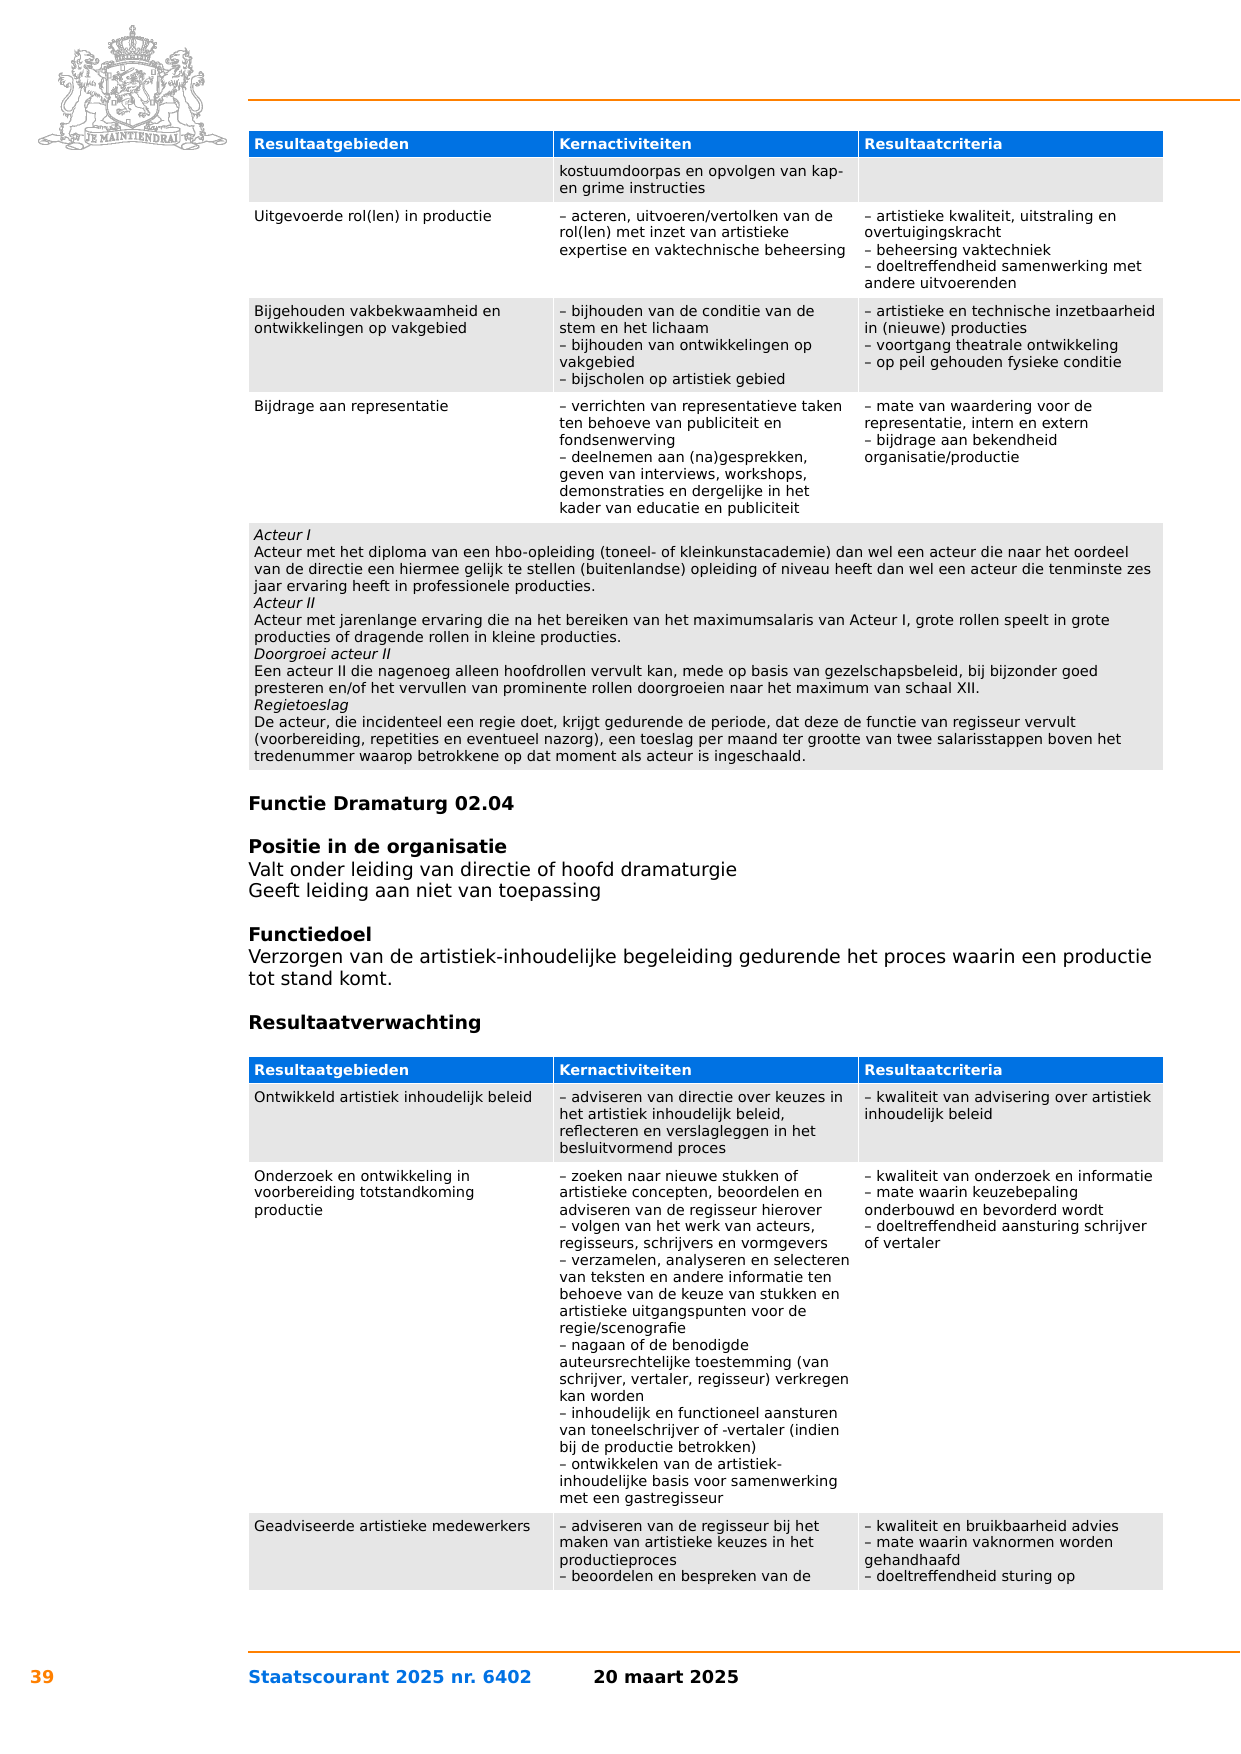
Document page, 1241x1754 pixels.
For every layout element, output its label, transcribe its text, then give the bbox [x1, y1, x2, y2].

table_cell Geadviseerde artistieke medewerkers [249, 1513, 553, 1590]
table_header Resultaatgebieden [249, 131, 553, 157]
table_cell kostuumdoorpas en opvolgen van kap- en grime instructies [554, 158, 858, 202]
text Valt onder leiding van directie of hoofd dramaturgie [248, 858, 1163, 880]
table_cell – adviseren van de regisseur bij het maken van artistieke keuzes in het productieproces – beoordelen en bespreken van de [554, 1513, 858, 1590]
table_cell – bijhouden van de conditie van de stem en het lichaam – bijhouden van ontwikkelingen op vakgebied – bijscholen op artistiek gebied [554, 298, 858, 392]
picture [38, 25, 227, 150]
table_cell Onderzoek en ontwikkeling in voorbereiding totstandkoming productie [249, 1163, 553, 1512]
table_cell – mate van waardering voor de representatie, intern en extern – bijdrage aan bekendheid organisatie/productie [859, 393, 1163, 522]
table_cell – verrichten van representatieve taken ten behoeve van publiciteit en fondsenwerving – deelnemen aan (na)gesprekken, geven van interviews, workshops, demonstraties en dergelijke in het kader van educatie en publiciteit [554, 393, 858, 522]
table_cell [249, 158, 553, 202]
table_cell – zoeken naar nieuwe stukken of artistieke concepten, beoordelen en adviseren van de regisseur hierover – volgen van het werk van acteurs, regisseurs, schrijvers en vormgevers – verzamelen, analyseren en selecteren van teksten en andere informatie ten behoeve van de keuze van stukken en artistieke uitgangspunten voor de regie/scenografie – nagaan of de benodigde auteursrechtelijke toestemming (van schrijver, vertaler, regisseur) verkregen kan worden – inhoudelijk en functioneel aansturen van toneelschrijver of -vertaler (indien bij de productie betrokken) – ontwikkelen van de artistiek-inhoudelijke basis voor samenwerking met een gastregisseur [554, 1163, 858, 1512]
table_cell – adviseren van directie over keuzes in het artistiek inhoudelijk beleid, reflecteren en verslagleggen in het besluitvormend proces [554, 1084, 858, 1162]
table_cell – artistieke kwaliteit, uitstraling en overtuigingskracht – beheersing vaktechniek – doeltreffendheid samenwerking met andere uitvoerenden [859, 203, 1163, 297]
table_header Kernactiviteiten [554, 131, 858, 157]
table_cell – kwaliteit van advisering over artistiek inhoudelijk beleid [859, 1084, 1163, 1162]
table_cell Bijdrage aan representatie [249, 393, 553, 522]
table_cell – kwaliteit van onderzoek en informatie – mate waarin keuzebepaling onderbouwd en bevorderd wordt – doeltreffendheid aansturing schrijver of vertaler [859, 1163, 1163, 1512]
table_header Resultaatcriteria [859, 1057, 1163, 1083]
text Verzorgen van de artistiek-inhoudelijke begeleiding gedurende het proces waarin een productie tot stand komt. [248, 946, 1163, 990]
table_header Resultaatcriteria [859, 131, 1163, 157]
text Functiedoel [248, 924, 1163, 946]
table_header Resultaatgebieden [249, 1057, 553, 1083]
subtitle Functie Dramaturg 02.04 [248, 793, 1163, 814]
table_cell [859, 158, 1163, 202]
table_cell – kwaliteit en bruikbaarheid advies – mate waarin vaknormen worden gehandhaafd – doeltreffendheid sturing op [859, 1513, 1163, 1590]
table_cell Acteur I Acteur met het diploma van een hbo-opleiding (toneel- of kleinkunstacademie) dan wel een acteur die naar het oordeel van de directie een hiermee gelijk te stellen (buitenlandse) opleiding of niveau heeft dan wel een acteur die tenminste zes jaar ervaring heeft in professionele producties. Acteur II Acteur met jarenlange ervaring die na het bereiken van het maximumsalaris van Acteur I, grote rollen speelt in grote producties of dragende rollen in kleine producties. Doorgroei acteur II Een acteur II die nagenoeg alleen hoofdrollen vervult kan, mede op basis van gezelschapsbeleid, bij bijzonder goed presteren en/of het vervullen van prominente rollen doorgroeien naar het maximum van schaal XII. Regietoeslag De acteur, die incidenteel een regie doet, krijgt gedurende de periode, dat deze de functie van regisseur vervult (voorbereiding, repetities en eventueel nazorg), een toeslag per maand ter grootte van twee salarisstappen boven het tredenummer waarop betrokkene op dat moment als acteur is ingeschaald. [249, 523, 1163, 770]
text Resultaatverwachting [248, 1012, 1163, 1034]
table_cell Uitgevoerde rol(len) in productie [249, 203, 553, 297]
table_cell Bijgehouden vakbekwaamheid en ontwikkelingen op vakgebied [249, 298, 553, 392]
text Positie in de organisatie [248, 836, 1163, 858]
table_cell – artistieke en technische inzetbaarheid in (nieuwe) producties – voortgang theatrale ontwikkeling – op peil gehouden fysieke conditie [859, 298, 1163, 392]
text Geeft leiding aan niet van toepassing [248, 880, 1163, 902]
table_cell – acteren, uitvoeren/vertolken van de rol(len) met inzet van artistieke expertise en vaktechnische beheersing [554, 203, 858, 297]
table_cell Ontwikkeld artistiek inhoudelijk beleid [249, 1084, 553, 1162]
table_header Kernactiviteiten [554, 1057, 858, 1083]
